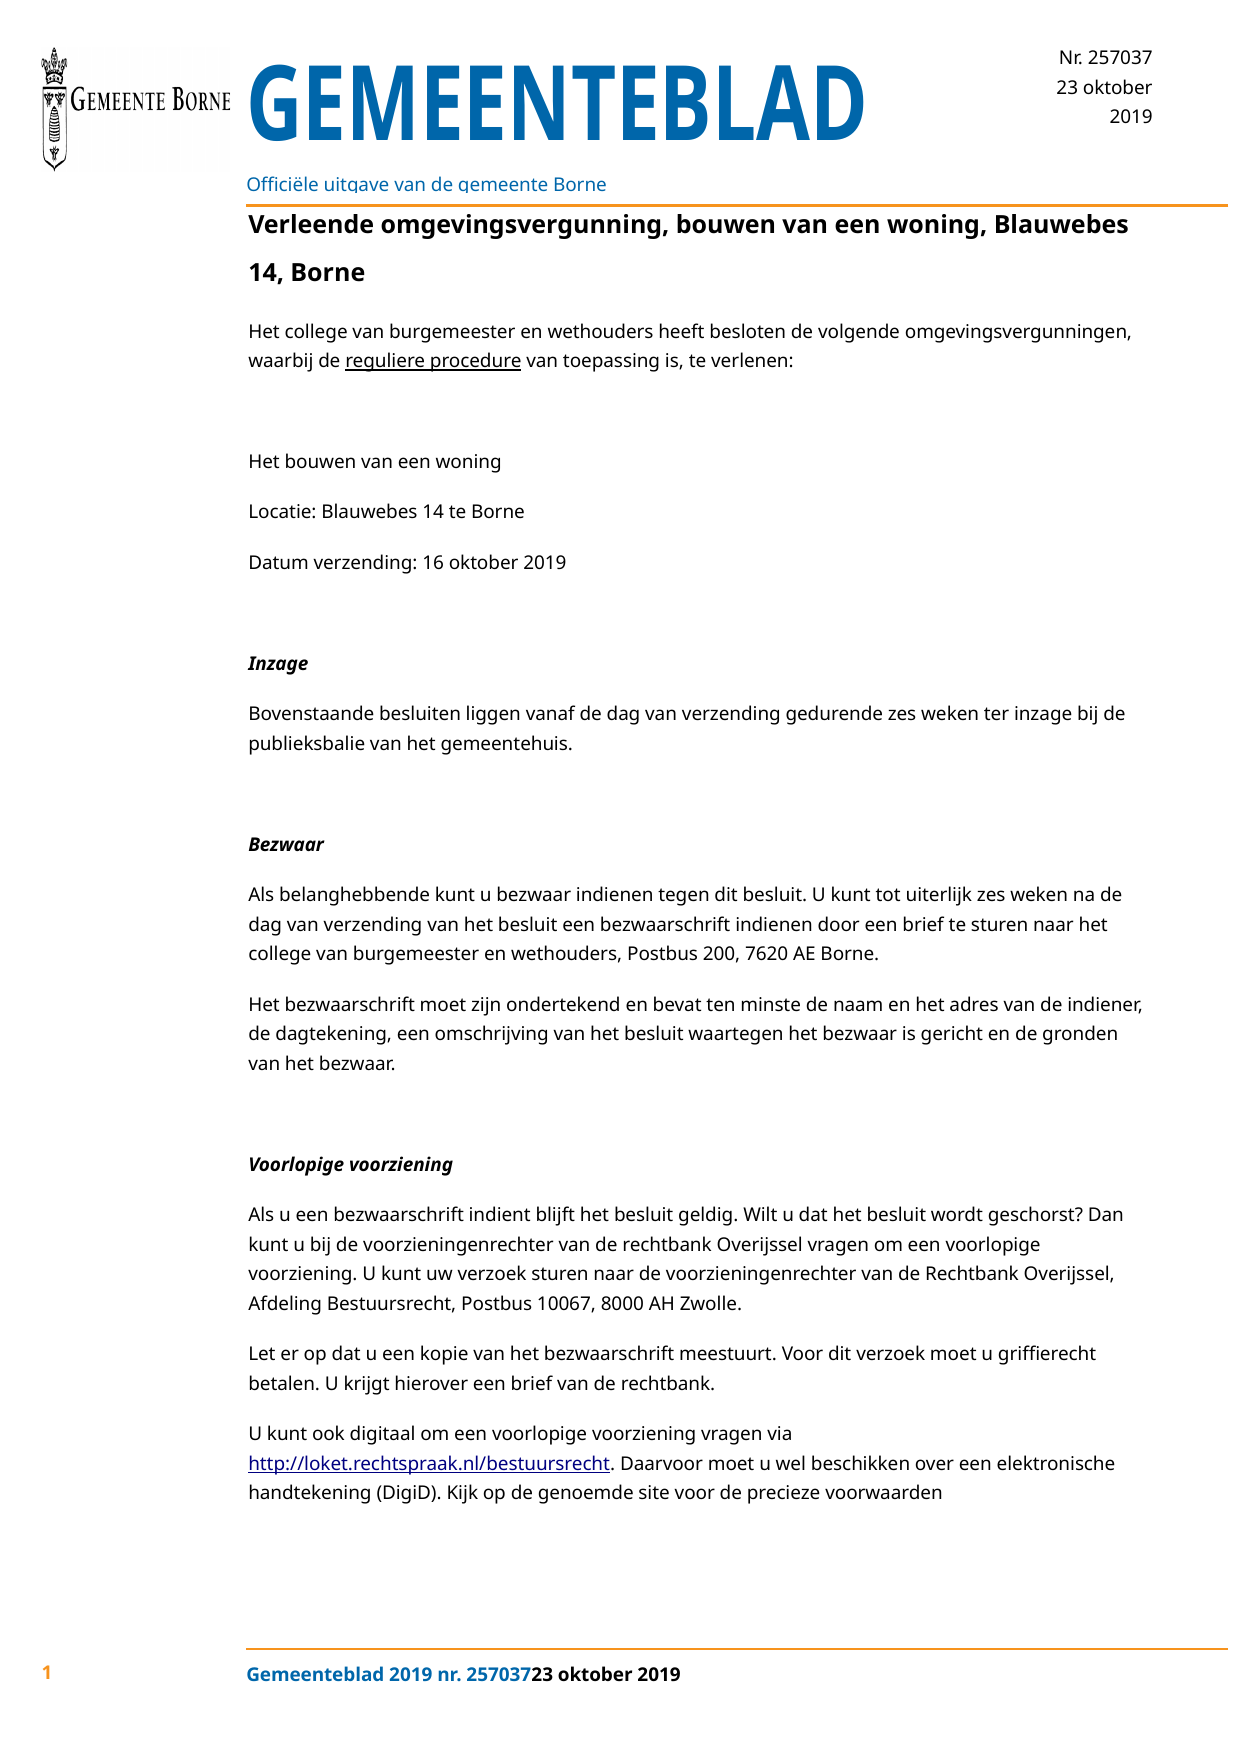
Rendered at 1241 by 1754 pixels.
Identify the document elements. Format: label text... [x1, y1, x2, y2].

text Bezwaar [248, 831, 1152, 857]
picture [41, 47, 231, 172]
text Inzage [248, 650, 1152, 676]
text Let er op dat u een kopie van het bezwaarschrift meestuurt. Voor dit verzoek moet u griffierecht betalen. U krijgt hierover een brief van de rechtbank. [248, 1340, 1152, 1396]
text U kunt ook digitaal om een voorlopige voorziening vragen via http://loket.rechtspraak.nl/bestuursrecht. Daarvoor moet u wel beschikken over een elektronische handtekening (DigiD). Kijk op de genoemde site voor de precieze voorwaarden [248, 1420, 1152, 1505]
text Bovenstaande besluiten liggen vanaf de dag van verzending gedurende zes weken ter inzage bij de publieksbalie van het gemeentehuis. [248, 700, 1152, 756]
text Locatie: Blauwebes 14 te Borne [248, 499, 1152, 524]
text Als belanghebbende kunt u bezwaar indienen tegen dit besluit. U kunt tot uiterlijk zes weken na de dag van verzending van het besluit een bezwaarschrift indienen door een brief te sturen naar het college van burgemeester en wethouders, Postbus 200, 7620 AE Borne. [248, 881, 1152, 966]
text Het bezwaarschrift moet zijn ondertekend en bevat ten minste de naam en het adres van de indiener, de dagtekening, een omschrijving van het besluit waartegen het bezwaar is gericht en de gronden van het bezwaar. [248, 991, 1152, 1076]
text Verleende omgevingsvergunning, bouwen van een woning, Blauwebes 14, Borne [248, 207, 1152, 288]
text Het college van burgemeester en wethouders heeft besloten de volgende omgevingsvergunningen, waarbij de reguliere procedure van toepassing is, te verlenen: [248, 318, 1152, 373]
text Datum verzending: 16 oktober 2019 [248, 549, 1152, 575]
text Voorlopige voorziening [248, 1151, 1152, 1177]
text Als u een bezwaarschrift indient blijft het besluit geldig. Wilt u dat het besluit wordt geschorst? Dan kunt u bij de voorzieningenrechter van de rechtbank Overijssel vragen om een voorlopige voorziening. U kunt uw verzoek sturen naar de voorzieningenrechter van de Rechtbank Overijssel, Afdeling Bestuursrecht, Postbus 10067, 8000 AH Zwolle. [248, 1201, 1152, 1316]
text Het bouwen van een woning [248, 448, 1152, 474]
